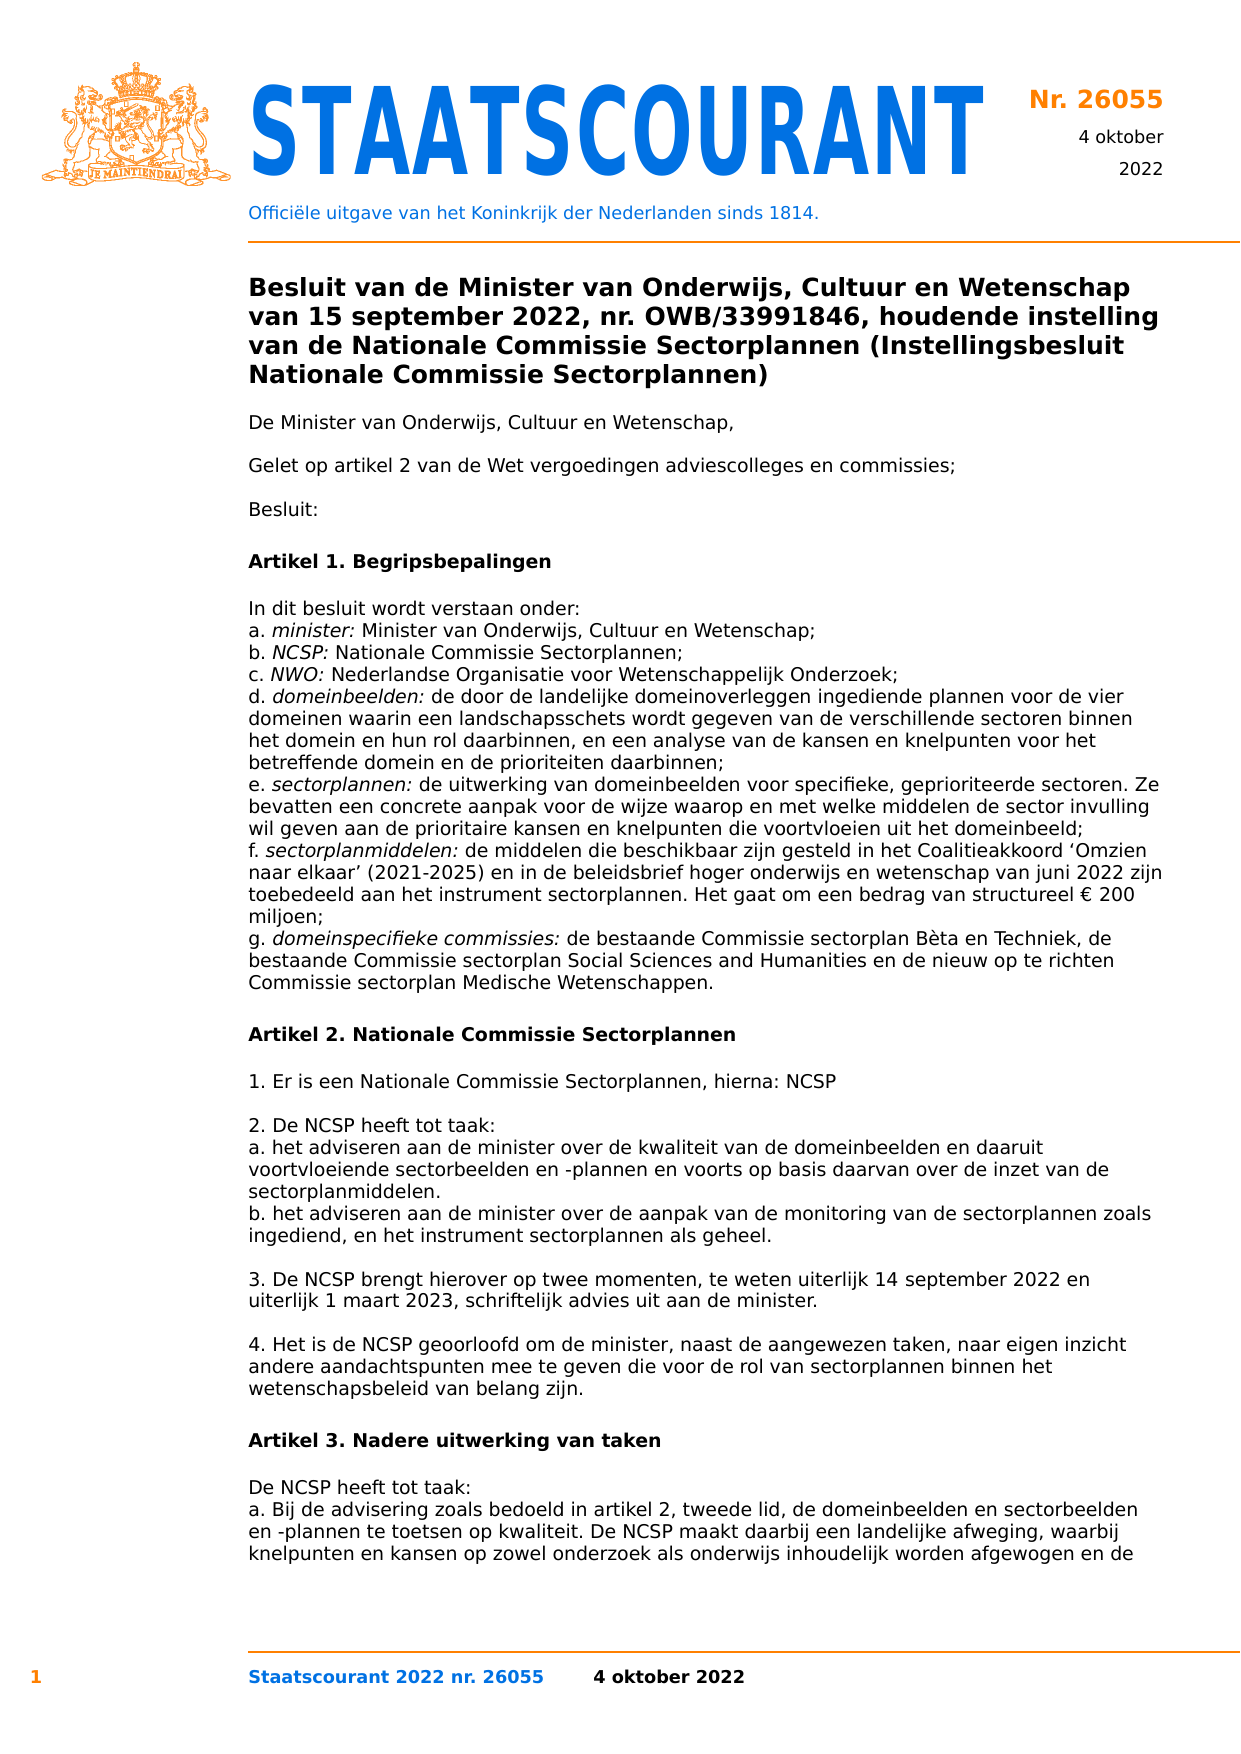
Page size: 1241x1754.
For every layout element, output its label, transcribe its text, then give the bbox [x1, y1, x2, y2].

text a. het adviseren aan de minister over de kwaliteit van de domeinbeelden en daaruit voortvloeiende sectorbeelden en -plannen en voorts op basis daarvan over de inzet van de sectorplanmiddelen. [248, 1137, 1163, 1203]
text Besluit: [248, 499, 1163, 521]
text d. domeinbeelden: de door de landelijke domeinoverleggen ingediende plannen voor de vier domeinen waarin een landschapsschets wordt gegeven van de verschillende sectoren binnen het domein en hun rol daarbinnen, en een analyse van de kansen en knelpunten voor het betreffende domein en de prioriteiten daarbinnen; [248, 686, 1163, 774]
text De Minister van Onderwijs, Cultuur en Wetenschap, [248, 412, 1163, 433]
text 2. De NCSP heeft tot taak: [248, 1115, 1163, 1137]
table_header Nr. 26055 [998, 62, 1240, 121]
text 3. De NCSP brengt hierover op twee momenten, te weten uiterlijk 14 september 2022 en uiterlijk 1 maart 2023, schriftelijk advies uit aan de minister. [248, 1268, 1163, 1312]
table_cell Officiële uitgave van het Koninkrijk der Nederlanden sinds 1814. [248, 203, 1240, 241]
text Gelet op artikel 2 van de Wet vergoedingen adviescolleges en commissies; [248, 455, 1163, 477]
table_cell 4 oktober [998, 121, 1240, 153]
text g. domeinspecifieke commissies: de bestaande Commissie sectorplan Bèta en Techniek, de bestaande Commissie sectorplan Social Sciences and Humanities en de nieuw op te richten Commissie sectorplan Medische Wetenschappen. [248, 928, 1163, 994]
text In dit besluit wordt verstaan onder: [248, 598, 1163, 620]
text c. NWO: Nederlandse Organisatie voor Wetenschappelijk Onderzoek; [248, 664, 1163, 686]
picture [41, 62, 231, 186]
subtitle Artikel 3. Nadere uitwerking van taken [248, 1430, 1163, 1452]
table_cell 2022 [998, 153, 1240, 203]
table_header [25, 62, 248, 241]
text 1. Er is een Nationale Commissie Sectorplannen, hierna: NCSP [248, 1071, 1163, 1093]
text f. sectorplanmiddelen: de middelen die beschikbaar zijn gesteld in het Coalitieakkoord ‘Omzien naar elkaar’ (2021-2025) en in de beleidsbrief hoger onderwijs en wetenschap van juni 2022 zijn toebedeeld aan het instrument sectorplannen. Het gaat om een bedrag van structureel € 200 miljoen; [248, 840, 1163, 928]
text b. NCSP: Nationale Commissie Sectorplannen; [248, 642, 1163, 664]
text a. minister: Minister van Onderwijs, Cultuur en Wetenschap; [248, 620, 1163, 642]
text a. Bij de advisering zoals bedoeld in artikel 2, tweede lid, de domeinbeelden en sectorbeelden en -plannen te toetsen op kwaliteit. De NCSP maakt daarbij een landelijke afweging, waarbij knelpunten en kansen op zowel onderzoek als onderwijs inhoudelijk worden afgewogen en de [248, 1499, 1163, 1565]
text e. sectorplannen: de uitwerking van domeinbeelden voor specifieke, geprioriteerde sectoren. Ze bevatten een concrete aanpak voor de wijze waarop en met welke middelen de sector invulling wil geven aan de prioritaire kansen en knelpunten die voortvloeien uit het domeinbeeld; [248, 774, 1163, 840]
text 4. Het is de NCSP geoorloofd om de minister, naast de aangewezen taken, naar eigen inzicht andere aandachtspunten mee te geven die voor de rol van sectorplannen binnen het wetenschapsbeleid van belang zijn. [248, 1334, 1163, 1400]
subtitle Artikel 1. Begripsbepalingen [248, 551, 1163, 573]
subtitle Besluit van de Minister van Onderwijs, Cultuur en Wetenschap van 15 september 2022, nr. OWB/33991846, houdende instelling van de Nationale Commissie Sectorplannen (Instellingsbesluit Nationale Commissie Sectorplannen) [248, 273, 1163, 390]
subtitle Artikel 2. Nationale Commissie Sectorplannen [248, 1024, 1163, 1046]
text b. het adviseren aan de minister over de aanpak van de monitoring van de sectorplannen zoals ingediend, en het instrument sectorplannen als geheel. [248, 1203, 1163, 1247]
text De NCSP heeft tot taak: [248, 1477, 1163, 1499]
table_header STAATSCOURANT [248, 62, 998, 203]
